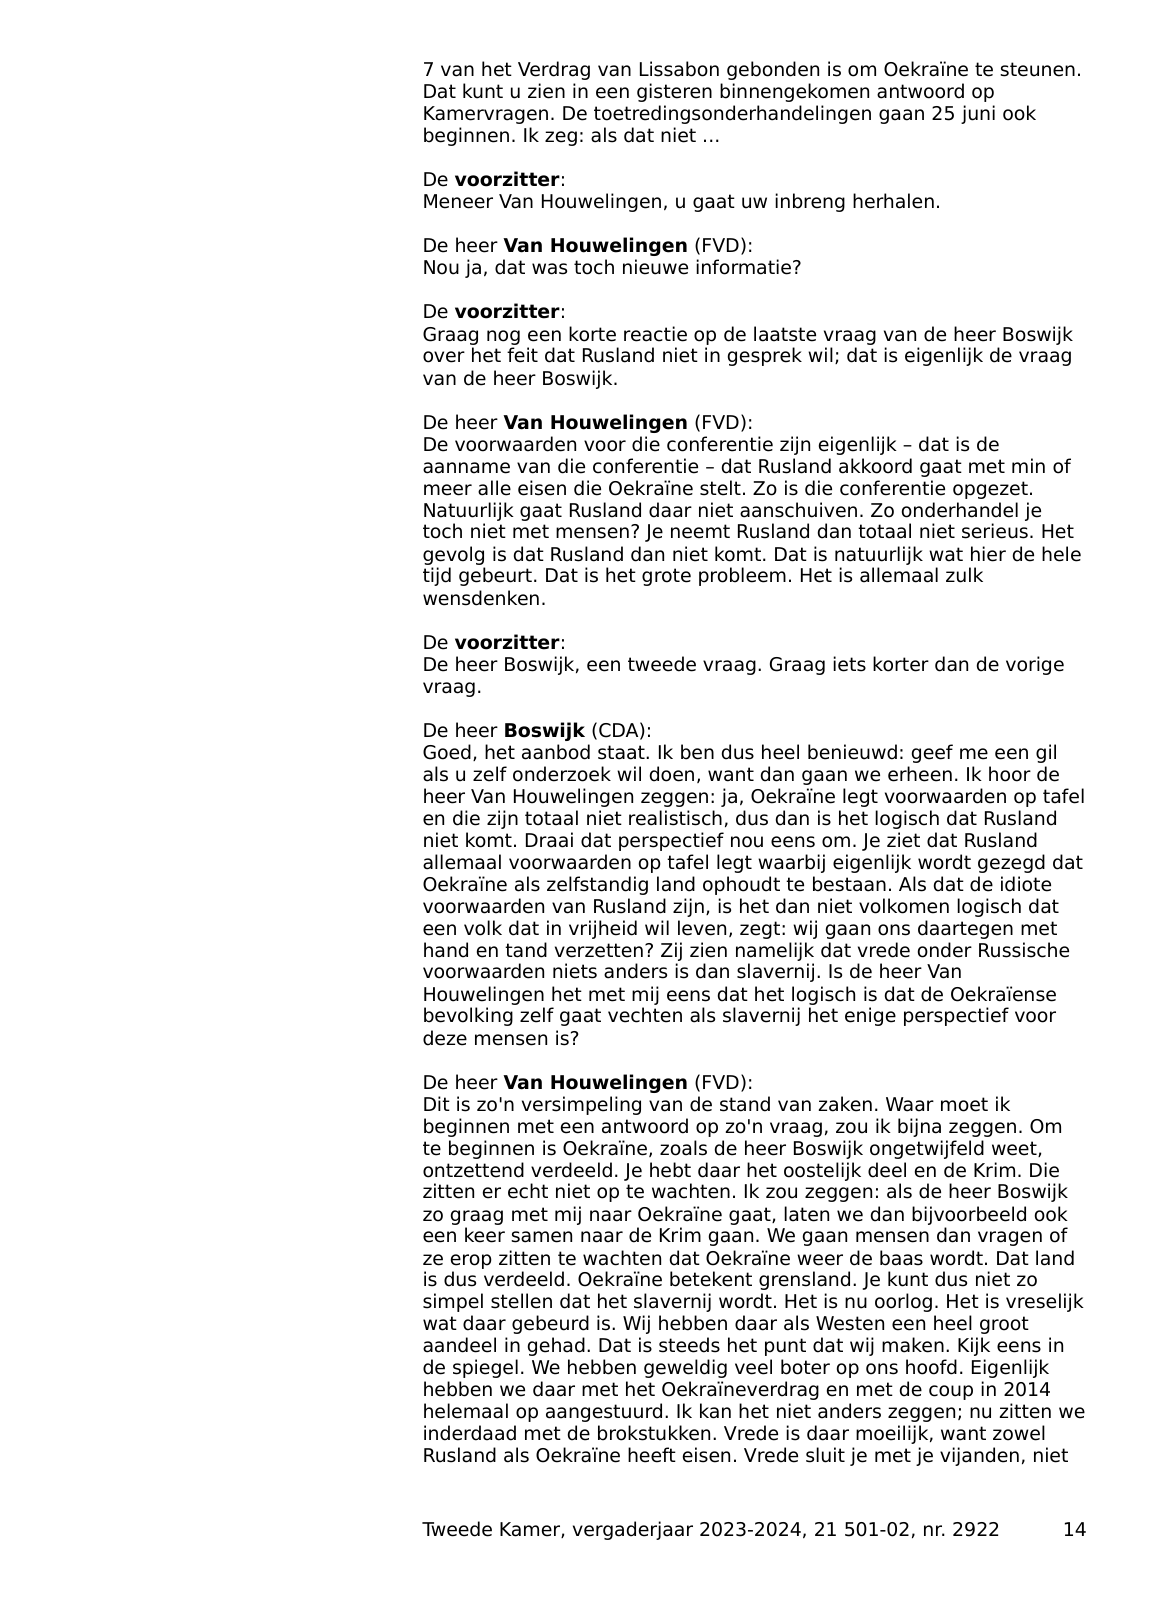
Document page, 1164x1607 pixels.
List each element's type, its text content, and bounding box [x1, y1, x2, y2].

text Nou ja, dat was toch nieuwe informatie? [422, 257, 1087, 279]
text De heer Boswijk, een tweede vraag. Graag iets korter dan de vorige vraag. [422, 653, 1087, 697]
text De voorwaarden voor die conferentie zijn eigenlijk – dat is de aanname van die conferentie – dat Rusland akkoord gaat met min of meer alle eisen die Oekraïne stelt. Zo is die conferentie opgezet. Natuurlijk gaat Rusland daar niet aanschuiven. Zo onderhandel je toch niet met mensen? Je neemt Rusland dan totaal niet serieus. Het gevolg is dat Rusland dan niet komt. Dat is natuurlijk wat hier de hele tijd gebeurt. Dat is het grote probleem. Het is allemaal zulk wensdenken. [422, 433, 1087, 609]
text Meneer Van Houwelingen, u gaat uw inbreng herhalen. [422, 191, 1087, 213]
text De voorzitter: [422, 169, 1087, 191]
text 7 van het Verdrag van Lissabon gebonden is om Oekraïne te steunen. Dat kunt u zien in een gisteren binnengekomen antwoord op Kamervragen. De toetredingsonderhandelingen gaan 25 juni ook beginnen. Ik zeg: als dat niet ... [422, 59, 1087, 147]
text De heer Van Houwelingen (FVD): [422, 235, 1087, 257]
text De heer Van Houwelingen (FVD): [422, 1072, 1087, 1093]
text De heer Van Houwelingen (FVD): [422, 412, 1087, 433]
text De voorzitter: [422, 301, 1087, 323]
text Dit is zo'n versimpeling van de stand van zaken. Waar moet ik beginnen met een antwoord op zo'n vraag, zou ik bijna zeggen. Om te beginnen is Oekraïne, zoals de heer Boswijk ongetwijfeld weet, ontzettend verdeeld. Je hebt daar het oostelijk deel en de Krim. Die zitten er echt niet op te wachten. Ik zou zeggen: als de heer Boswijk zo graag met mij naar Oekraïne gaat, laten we dan bijvoorbeeld ook een keer samen naar de Krim gaan. We gaan mensen dan vragen of ze erop zitten te wachten dat Oekraïne weer de baas wordt. Dat land is dus verdeeld. Oekraïne betekent grensland. Je kunt dus niet zo simpel stellen dat het slavernij wordt. Het is nu oorlog. Het is vreselijk wat daar gebeurd is. Wij hebben daar als Westen een heel groot aandeel in gehad. Dat is steeds het punt dat wij maken. Kijk eens in de spiegel. We hebben geweldig veel boter op ons hoofd. Eigenlijk hebben we daar met het Oekraïneverdrag en met de coup in 2014 helemaal op aangestuurd. Ik kan het niet anders zeggen; nu zitten we inderdaad met de brokstukken. Vrede is daar moeilijk, want zowel Rusland als Oekraïne heeft eisen. Vrede sluit je met je vijanden, niet [422, 1093, 1087, 1467]
text De voorzitter: [422, 632, 1087, 653]
text De heer Boswijk (CDA): [422, 720, 1087, 742]
text Goed, het aanbod staat. Ik ben dus heel benieuwd: geef me een gil als u zelf onderzoek wil doen, want dan gaan we erheen. Ik hoor de heer Van Houwelingen zeggen: ja, Oekraïne legt voorwaarden op tafel en die zijn totaal niet realistisch, dus dan is het logisch dat Rusland niet komt. Draai dat perspectief nou eens om. Je ziet dat Rusland allemaal voorwaarden op tafel legt waarbij eigenlijk wordt gezegd dat Oekraïne als zelfstandig land ophoudt te bestaan. Als dat de idiote voorwaarden van Rusland zijn, is het dan niet volkomen logisch dat een volk dat in vrijheid wil leven, zegt: wij gaan ons daartegen met hand en tand verzetten? Zij zien namelijk dat vrede onder Russische voorwaarden niets anders is dan slavernij. Is de heer Van Houwelingen het met mij eens dat het logisch is dat de Oekraïense bevolking zelf gaat vechten als slavernij het enige perspectief voor deze mensen is? [422, 742, 1087, 1049]
text Graag nog een korte reactie op de laatste vraag van de heer Boswijk over het feit dat Rusland niet in gesprek wil; dat is eigenlijk de vraag van de heer Boswijk. [422, 323, 1087, 389]
